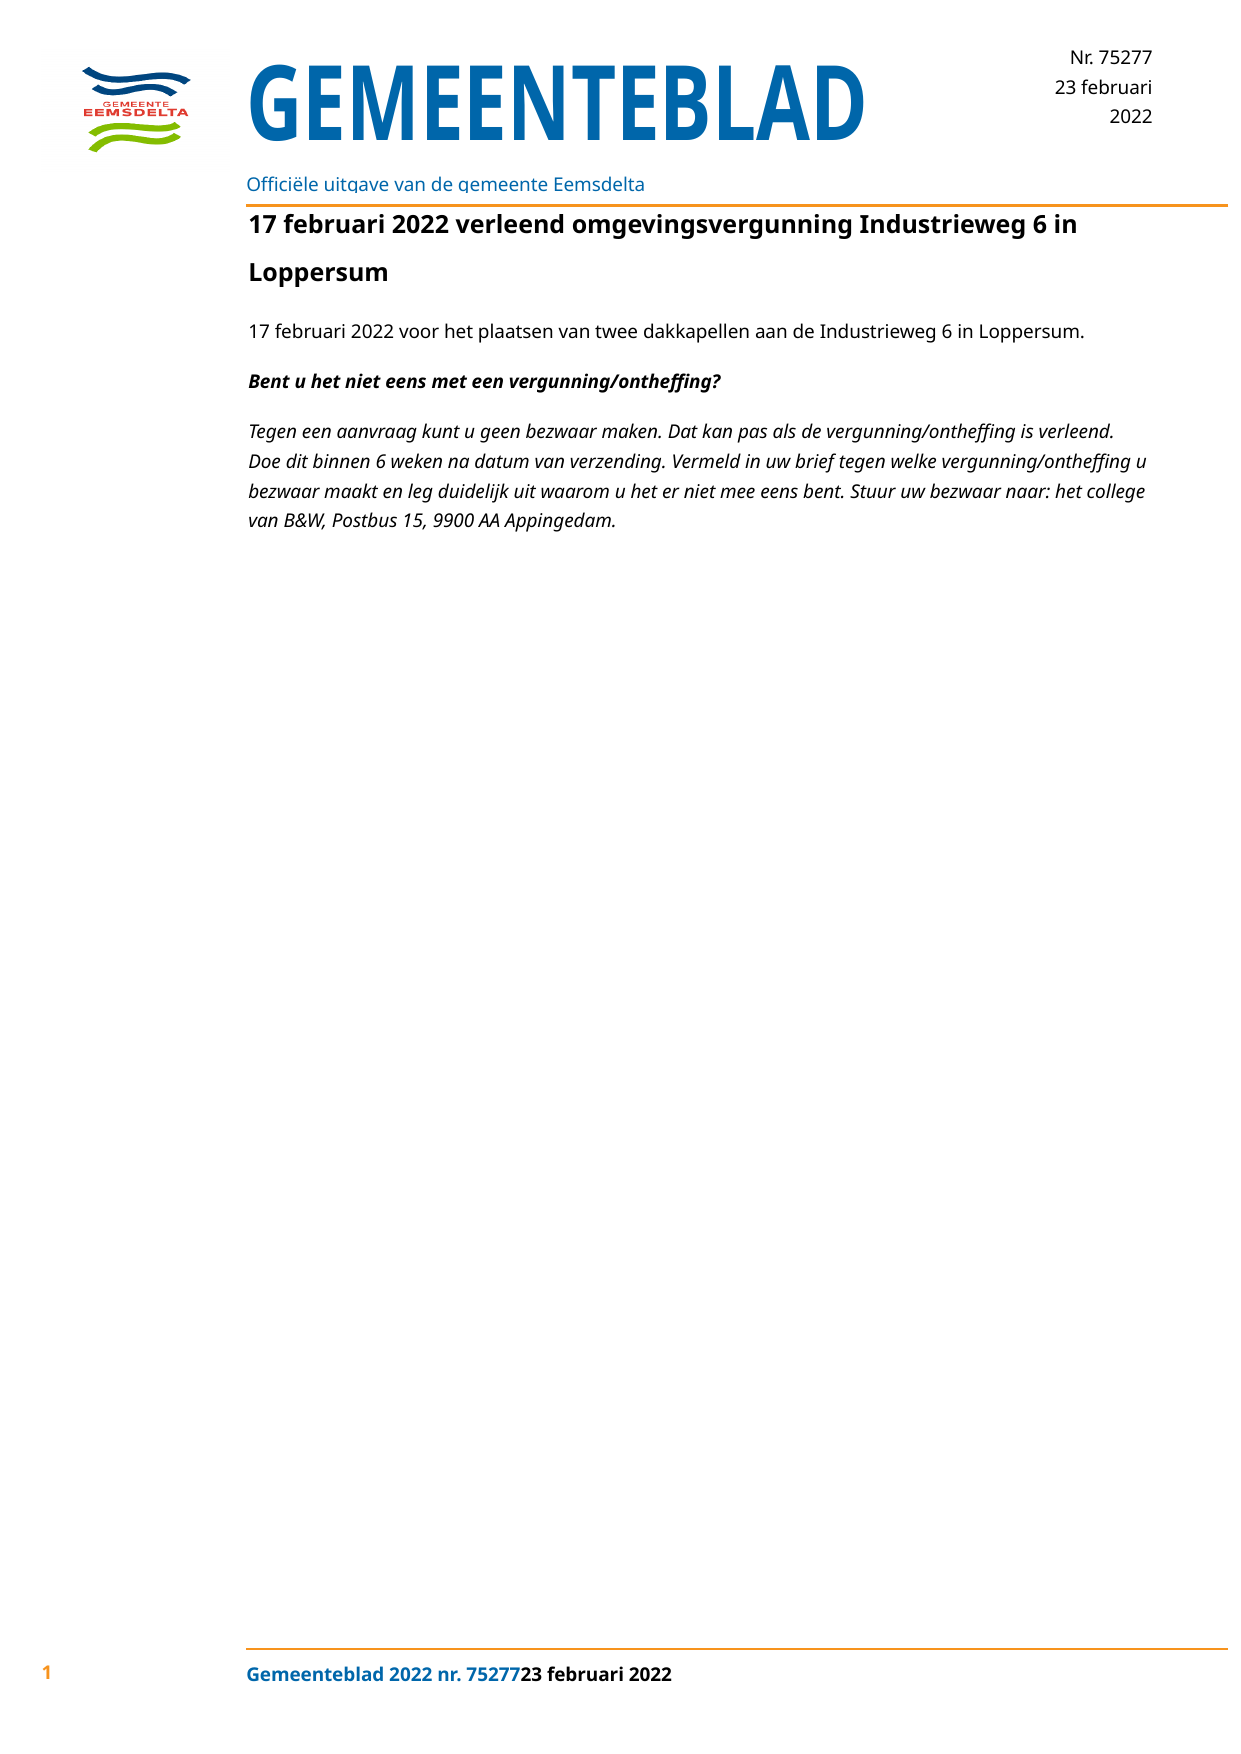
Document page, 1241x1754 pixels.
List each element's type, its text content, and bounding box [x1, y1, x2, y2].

text 17 februari 2022 voor het plaatsen van twee dakkapellen aan de Industrieweg 6 in Loppersum. [248, 318, 1152, 344]
text 17 februari 2022 verleend omgevingsvergunning Industrieweg 6 in Loppersum [248, 207, 1152, 288]
text Tegen een aanvraag kunt u geen bezwaar maken. Dat kan pas als de vergunning/ontheffing is verleend. Doe dit binnen 6 weken na datum van verzending. Vermeld in uw brief tegen welke vergunning/ontheffing u bezwaar maakt en leg duidelijk uit waarom u het er niet mee eens bent. Stuur uw bezwaar naar: het college van B&W, Postbus 15, 9900 AA Appingedam. [248, 419, 1152, 533]
picture [41, 47, 231, 172]
text Bent u het niet eens met een vergunning/ontheffing? [248, 368, 1152, 394]
